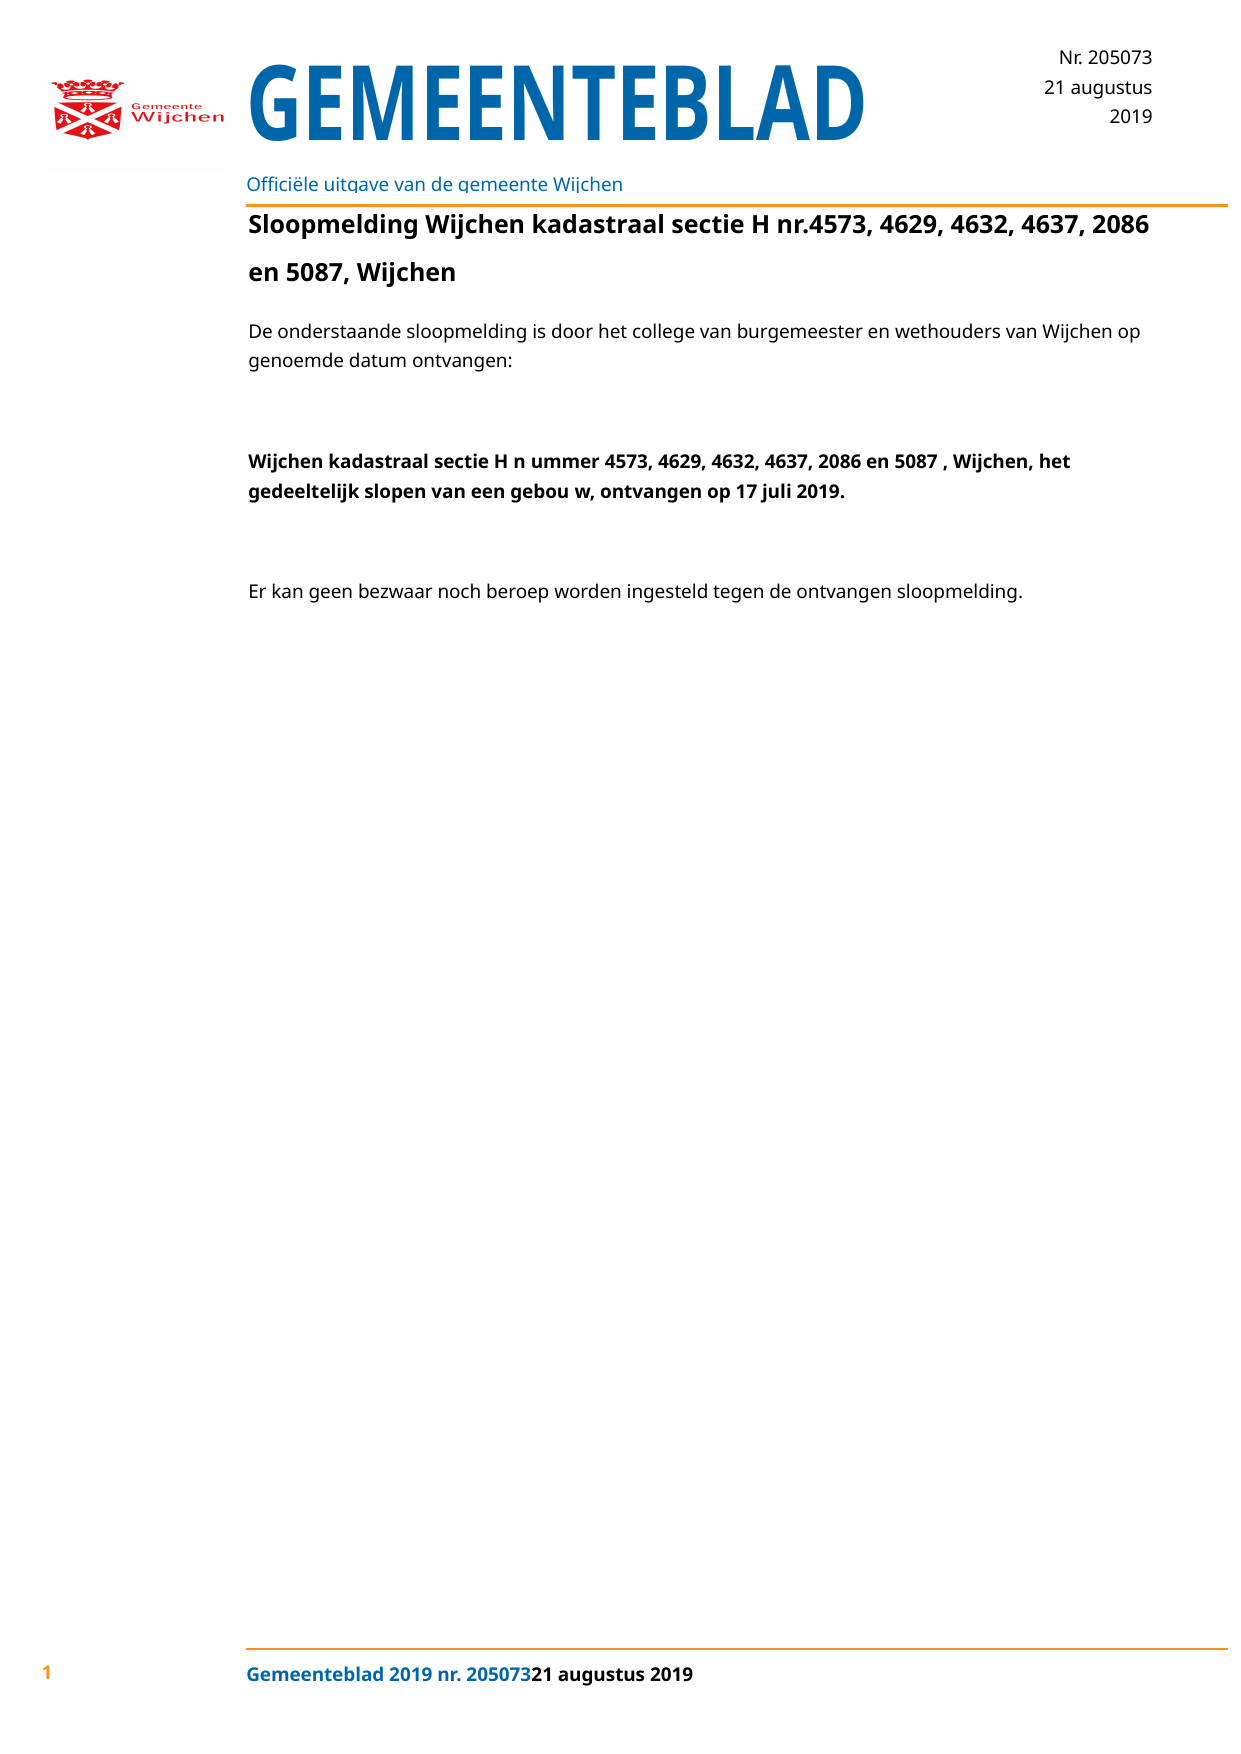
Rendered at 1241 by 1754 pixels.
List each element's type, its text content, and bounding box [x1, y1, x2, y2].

text Wijchen kadastraal sectie H n ummer 4573, 4629, 4632, 4637, 2086 en 5087 , Wijchen, het gedeeltelijk slopen van een gebou w, ontvangen op 17 juli 2019. [248, 448, 1152, 504]
text Sloopmelding Wijchen kadastraal sectie H nr.4573, 4629, 4632, 4637, 2086 en 5087, Wijchen [248, 207, 1152, 288]
text De onderstaande sloopmelding is door het college van burgemeester en wethouders van Wijchen op genoemde datum ontvangen: [248, 318, 1152, 373]
text Er kan geen bezwaar noch beroep worden ingesteld tegen de ontvangen sloopmelding. [248, 579, 1152, 604]
picture [41, 47, 231, 172]
